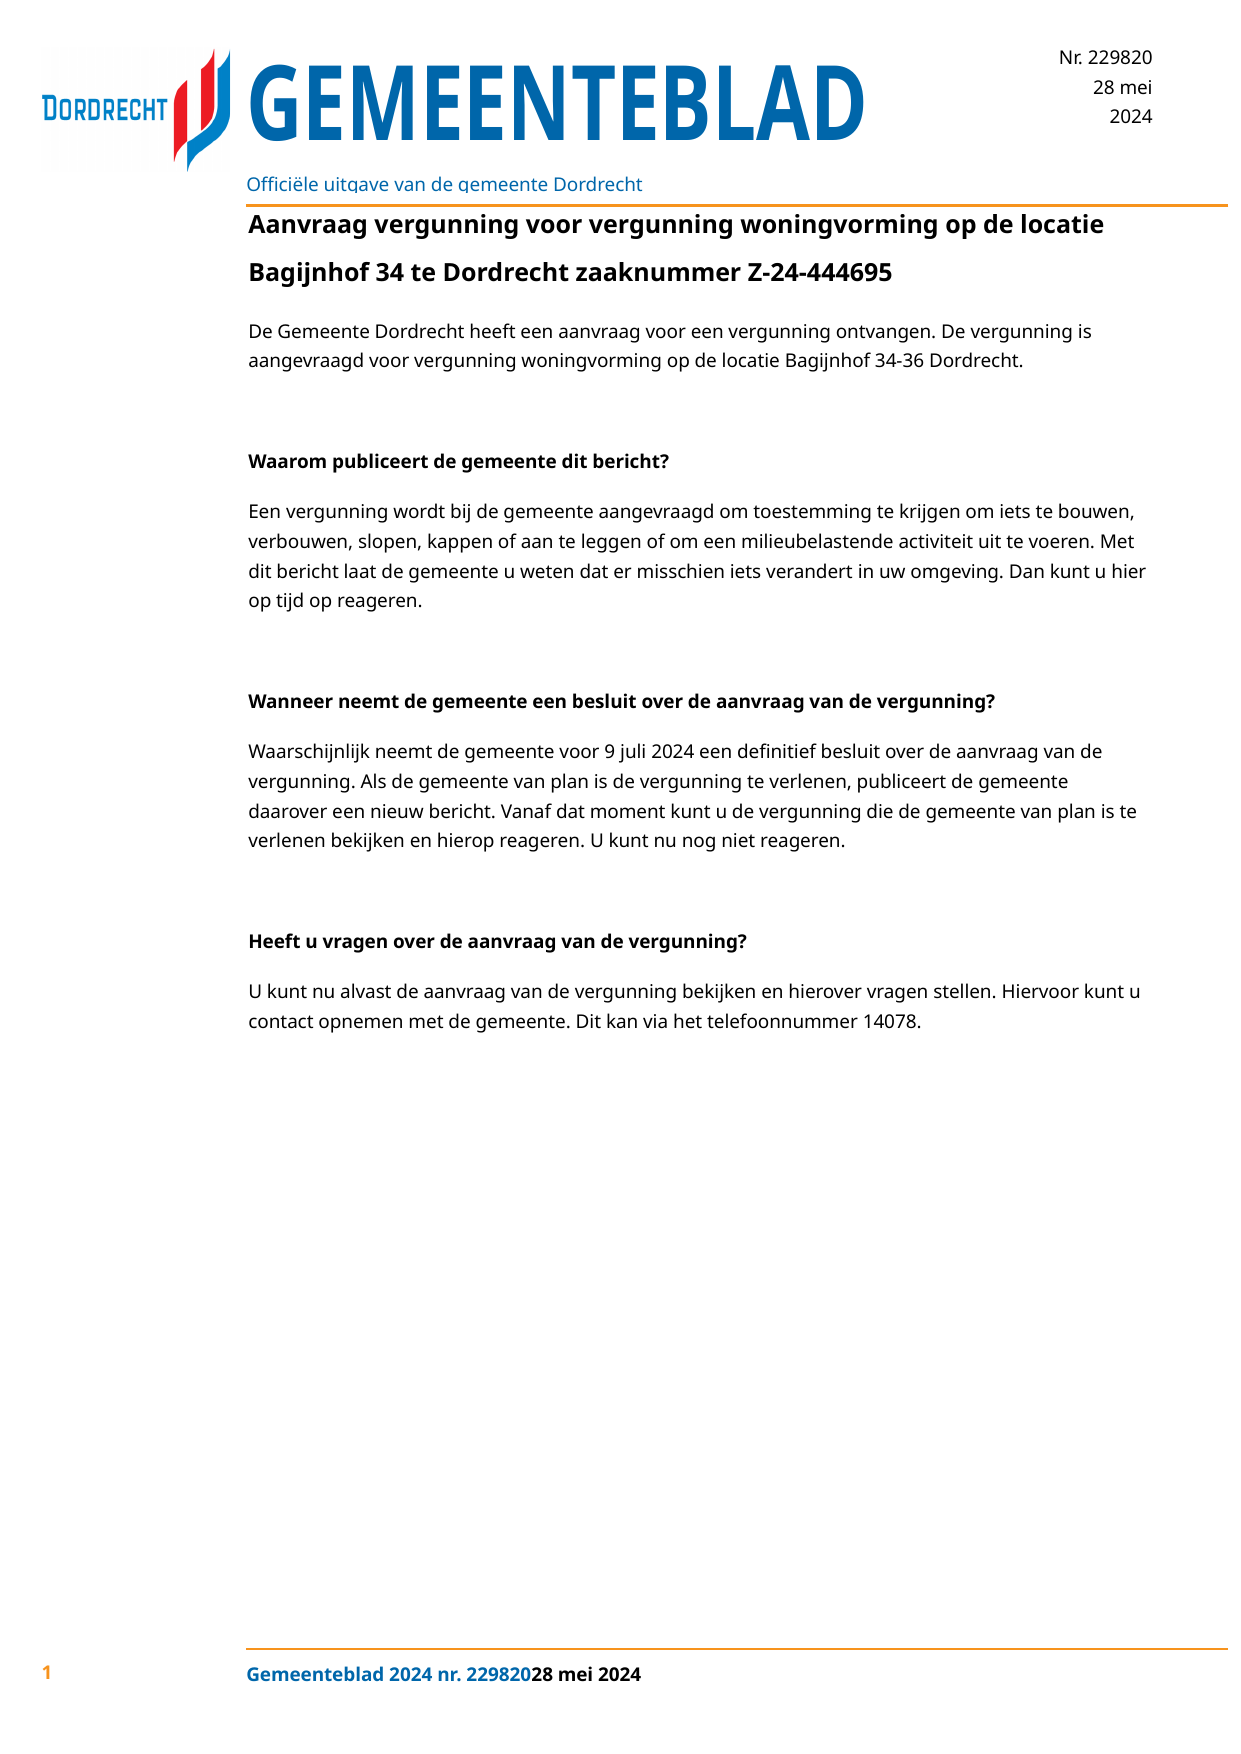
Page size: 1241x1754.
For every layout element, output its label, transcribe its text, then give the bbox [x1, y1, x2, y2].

text U kunt nu alvast de aanvraag van de vergunning bekijken en hierover vragen stellen. Hiervoor kunt u contact opnemen met de gemeente. Dit kan via het telefoonnummer 14078. [248, 979, 1152, 1034]
text Wanneer neemt de gemeente een besluit over de aanvraag van de vergunning? [248, 688, 1152, 714]
text De Gemeente Dordrecht heeft een aanvraag voor een vergunning ontvangen. De vergunning is aangevraagd voor vergunning woningvorming op de locatie Bagijnhof 34-36 Dordrecht. [248, 318, 1152, 373]
text Heeft u vragen over de aanvraag van de vergunning? [248, 928, 1152, 954]
text Aanvraag vergunning voor vergunning woningvorming op de locatie Bagijnhof 34 te Dordrecht zaaknummer Z-24-444695 [248, 207, 1152, 288]
text Waarom publiceert de gemeente dit bericht? [248, 448, 1152, 474]
text Een vergunning wordt bij de gemeente aangevraagd om toestemming te krijgen om iets te bouwen, verbouwen, slopen, kappen of aan te leggen of om een milieubelastende activiteit uit te voeren. Met dit bericht laat de gemeente u weten dat er misschien iets verandert in uw omgeving. Dan kunt u hier op tijd op reageren. [248, 499, 1152, 613]
picture [41, 47, 231, 172]
text Waarschijnlijk neemt de gemeente voor 9 juli 2024 een definitief besluit over de aanvraag van de vergunning. Als de gemeente van plan is de vergunning te verlenen, publiceert de gemeente daarover een nieuw bericht. Vanaf dat moment kunt u de vergunning die de gemeente van plan is te verlenen bekijken en hierop reageren. U kunt nu nog niet reageren. [248, 739, 1152, 853]
